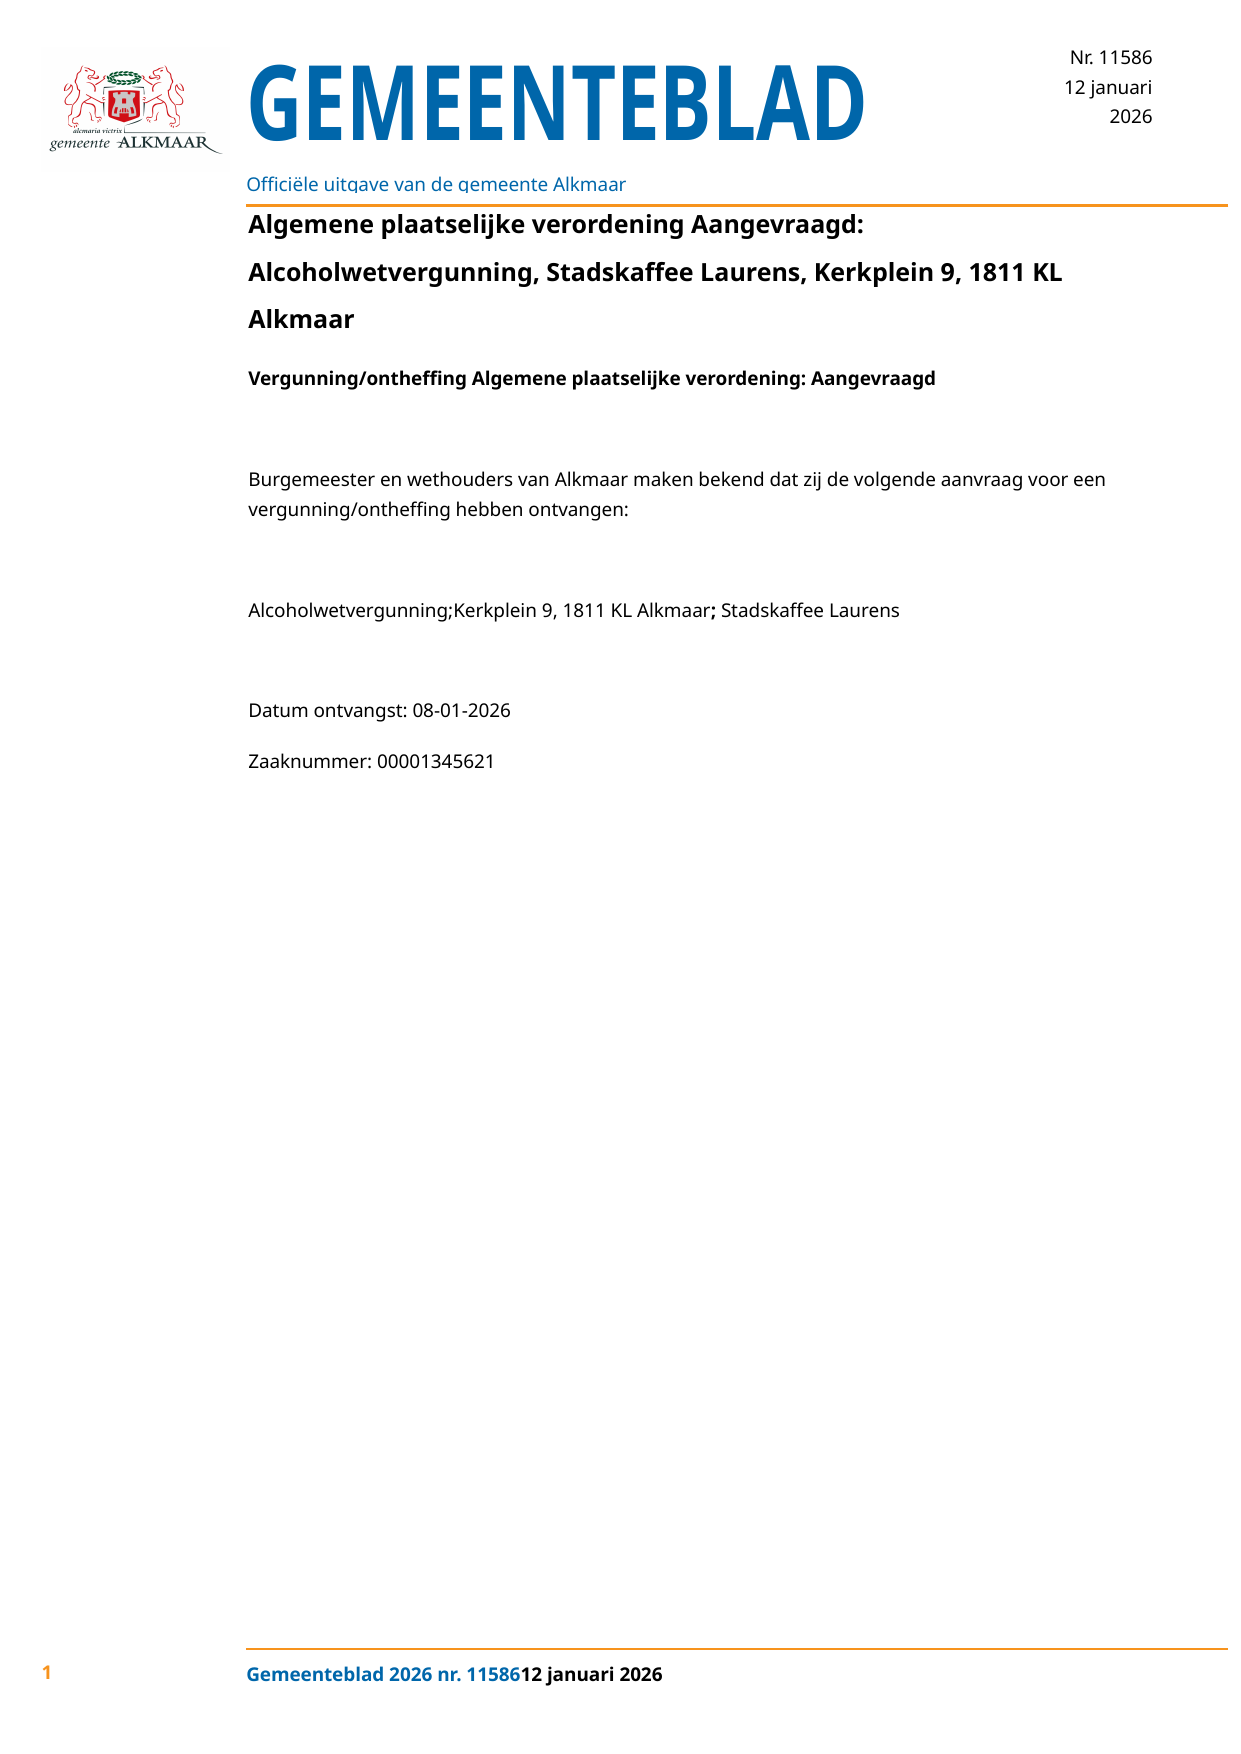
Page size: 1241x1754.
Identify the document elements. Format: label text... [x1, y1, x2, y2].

text Vergunning/ontheffing Algemene plaatselijke verordening: Aangevraagd [248, 366, 1152, 391]
text Datum ontvangst: 08-01-2026 [248, 698, 1152, 723]
text Burgemeester en wethouders van Alkmaar maken bekend dat zij de volgende aanvraag voor een vergunning/ontheffing hebben ontvangen: [248, 466, 1152, 522]
text Zaaknummer: 00001345621 [248, 748, 1152, 774]
picture [41, 47, 231, 172]
text Alcoholwetvergunning;Kerkplein 9, 1811 KL Alkmaar; Stadskaffee Laurens [248, 597, 1152, 622]
text Algemene plaatselijke verordening Aangevraagd: Alcoholwetvergunning, Stadskaffee Laurens, Kerkplein 9, 1811 KL Alkmaar [248, 207, 1152, 336]
